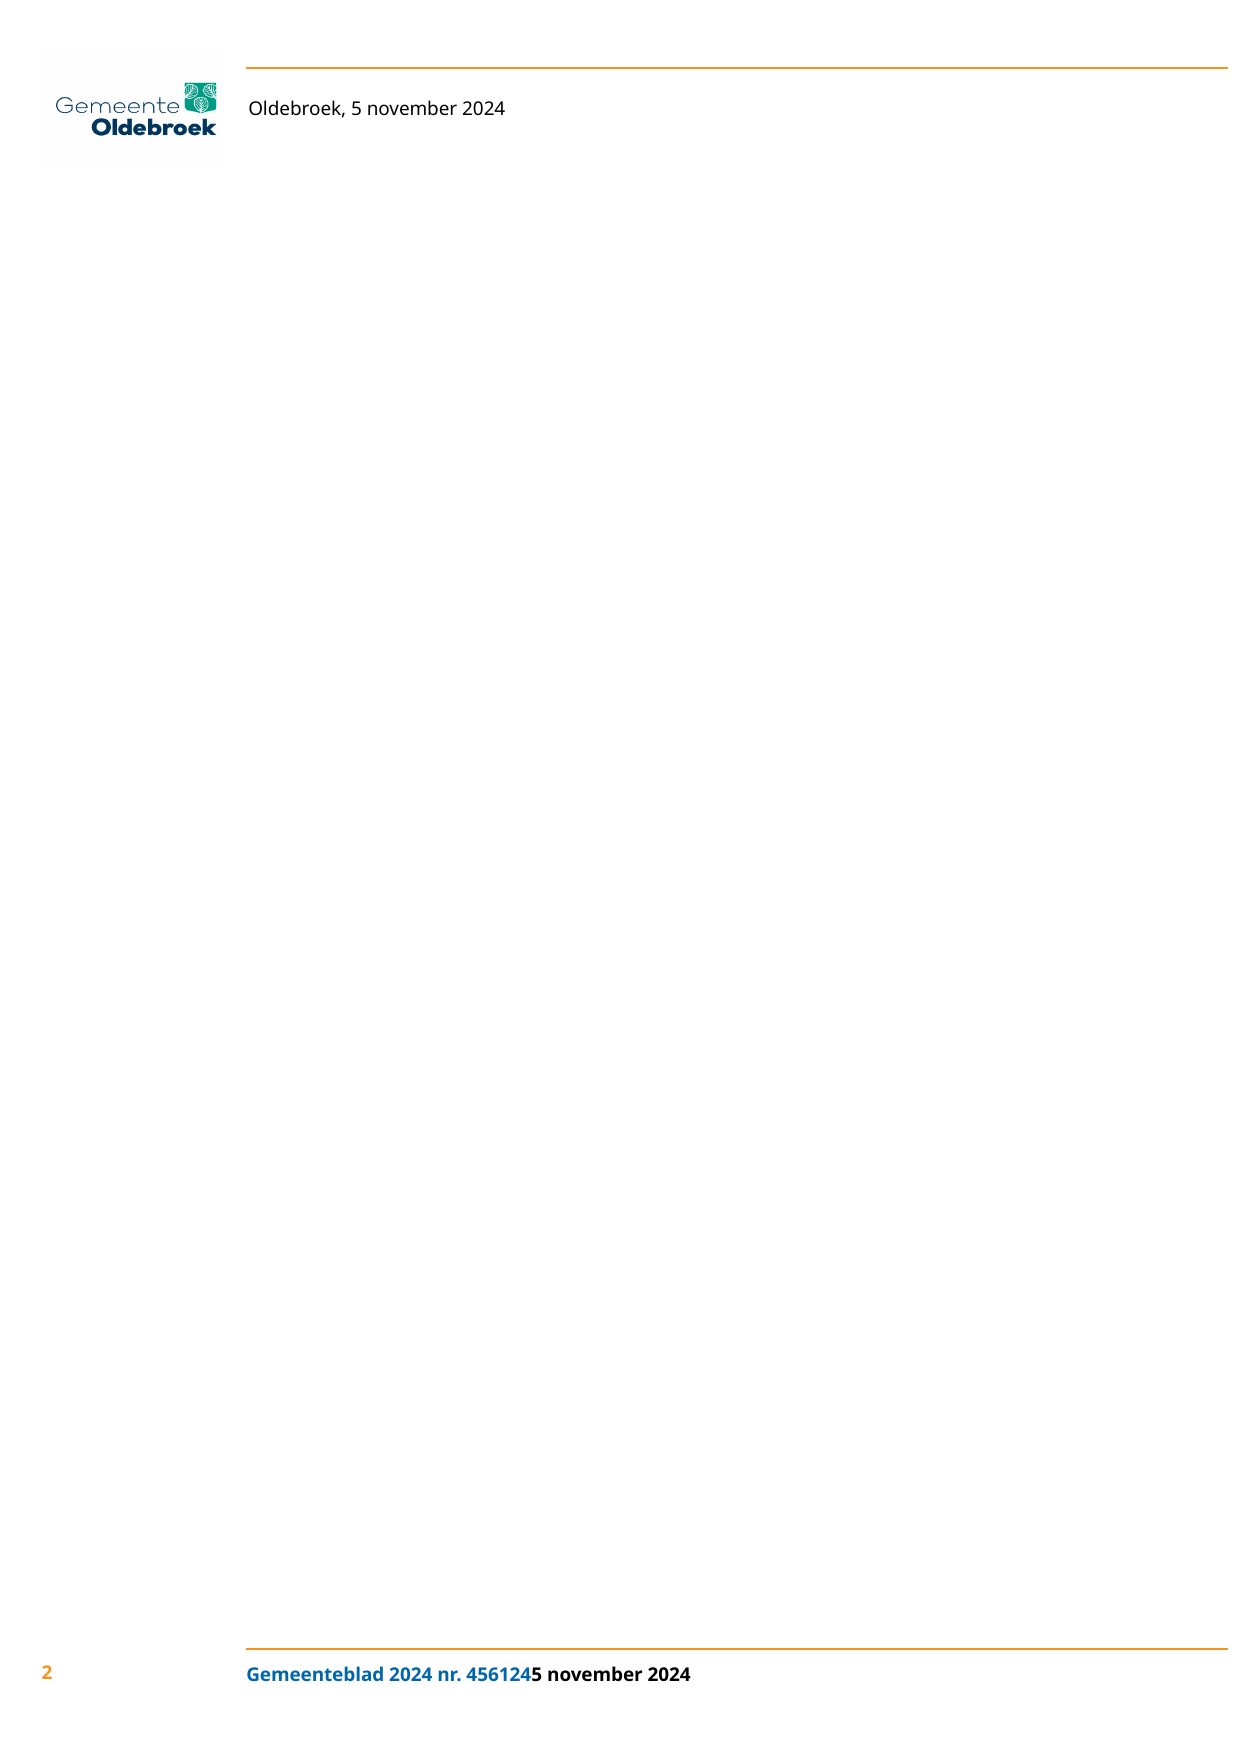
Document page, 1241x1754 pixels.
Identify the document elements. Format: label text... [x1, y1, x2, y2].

picture [41, 47, 231, 172]
text Oldebroek, 5 november 2024 [248, 95, 1152, 121]
